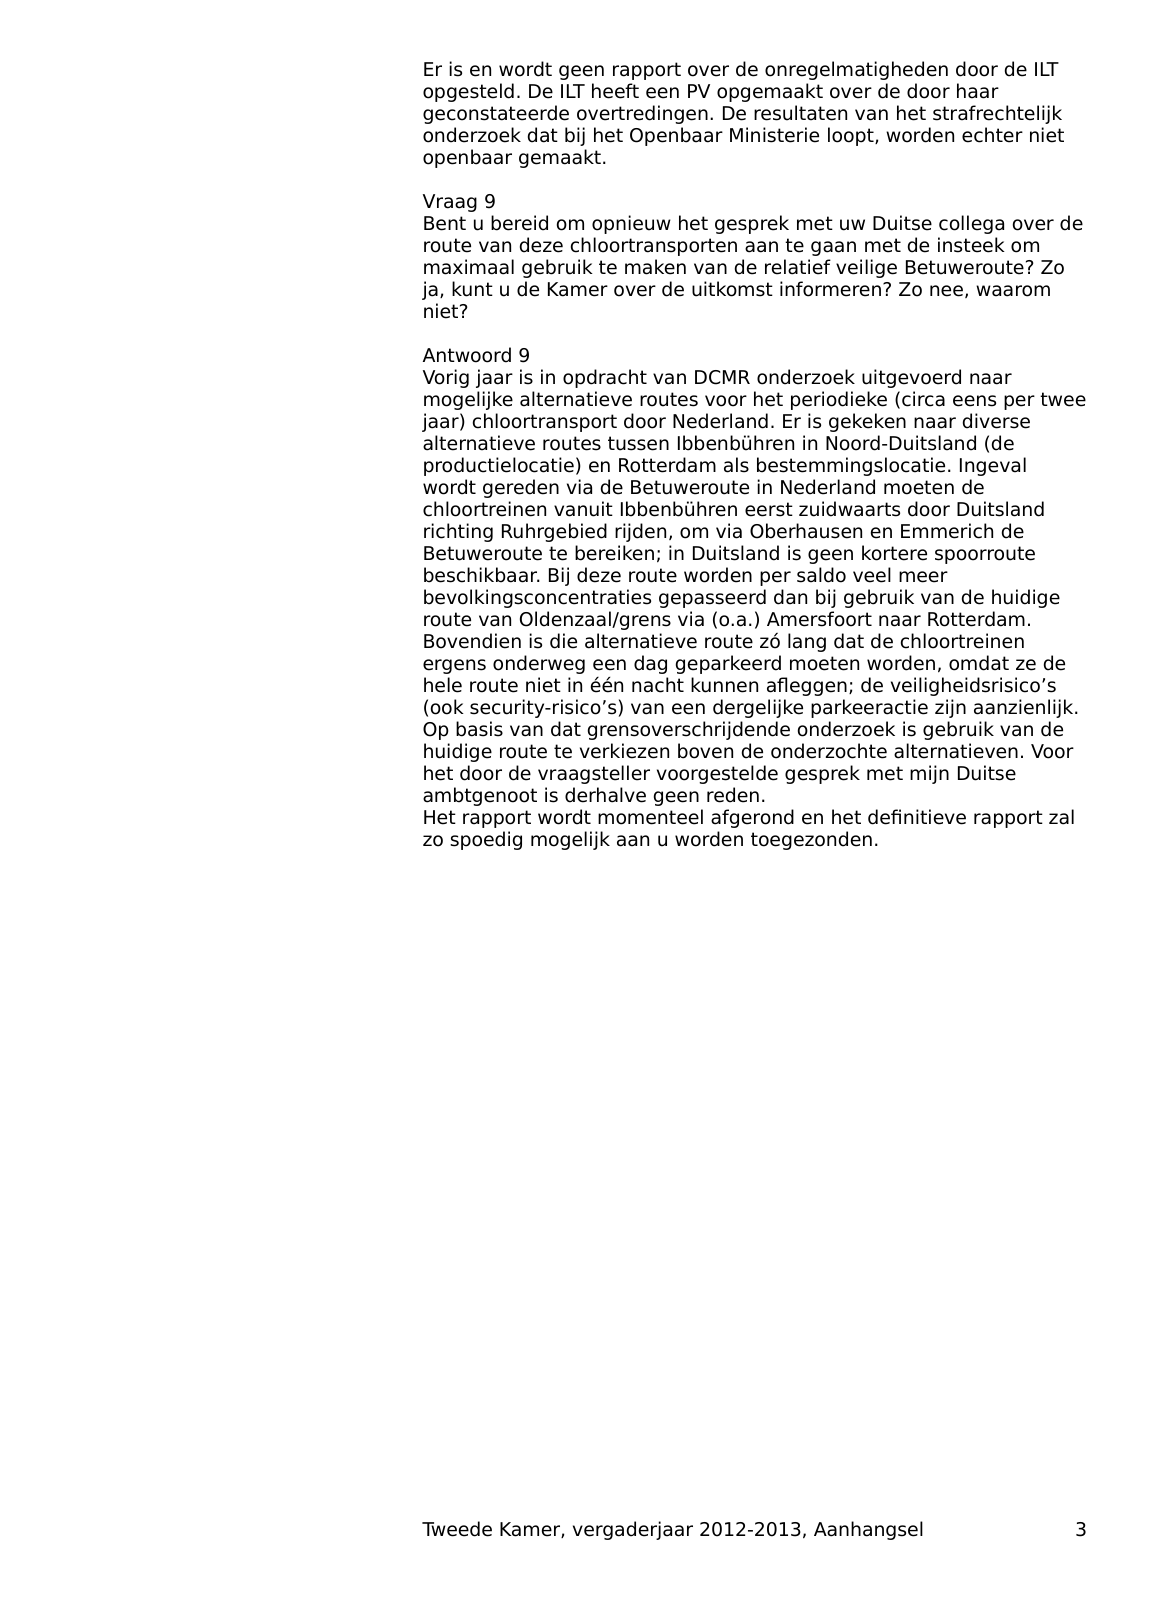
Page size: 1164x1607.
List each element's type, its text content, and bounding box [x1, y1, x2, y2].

text Er is en wordt geen rapport over de onregelmatigheden door de ILT opgesteld. De ILT heeft een PV opgemaakt over de door haar geconstateerde overtredingen. De resultaten van het strafrechtelijk onderzoek dat bij het Openbaar Ministerie loopt, worden echter niet openbaar gemaakt. [422, 59, 1087, 169]
text Bent u bereid om opnieuw het gesprek met uw Duitse collega over de route van deze chloortransporten aan te gaan met de insteek om maximaal gebruik te maken van de relatief veilige Betuweroute? Zo ja, kunt u de Kamer over de uitkomst informeren? Zo nee, waarom niet? [422, 213, 1087, 323]
text Vorig jaar is in opdracht van DCMR onderzoek uitgevoerd naar mogelijke alternatieve routes voor het periodieke (circa eens per twee jaar) chloortransport door Nederland. Er is gekeken naar diverse alternatieve routes tussen Ibbenbühren in Noord-Duitsland (de productielocatie) en Rotterdam als bestemmingslocatie. Ingeval wordt gereden via de Betuweroute in Nederland moeten de chloortreinen vanuit Ibbenbühren eerst zuidwaarts door Duitsland richting Ruhrgebied rijden, om via Oberhausen en Emmerich de Betuweroute te bereiken; in Duitsland is geen kortere spoorroute beschikbaar. Bij deze route worden per saldo veel meer bevolkingsconcentraties gepasseerd dan bij gebruik van de huidige route van Oldenzaal/grens via (o.a.) Amersfoort naar Rotterdam. Bovendien is die alternatieve route zó lang dat de chloortreinen ergens onderweg een dag geparkeerd moeten worden, omdat ze de hele route niet in één nacht kunnen afleggen; de veiligheidsrisico’s (ook security-risico’s) van een dergelijke parkeeractie zijn aanzienlijk. [422, 367, 1087, 719]
text Het rapport wordt momenteel afgerond en het definitieve rapport zal zo spoedig mogelijk aan u worden toegezonden. [422, 807, 1087, 851]
text Antwoord 9 [422, 345, 1087, 367]
text Vraag 9 [422, 191, 1087, 213]
text Op basis van dat grensoverschrijdende onderzoek is gebruik van de huidige route te verkiezen boven de onderzochte alternatieven. Voor het door de vraagsteller voorgestelde gesprek met mijn Duitse ambtgenoot is derhalve geen reden. [422, 719, 1087, 807]
